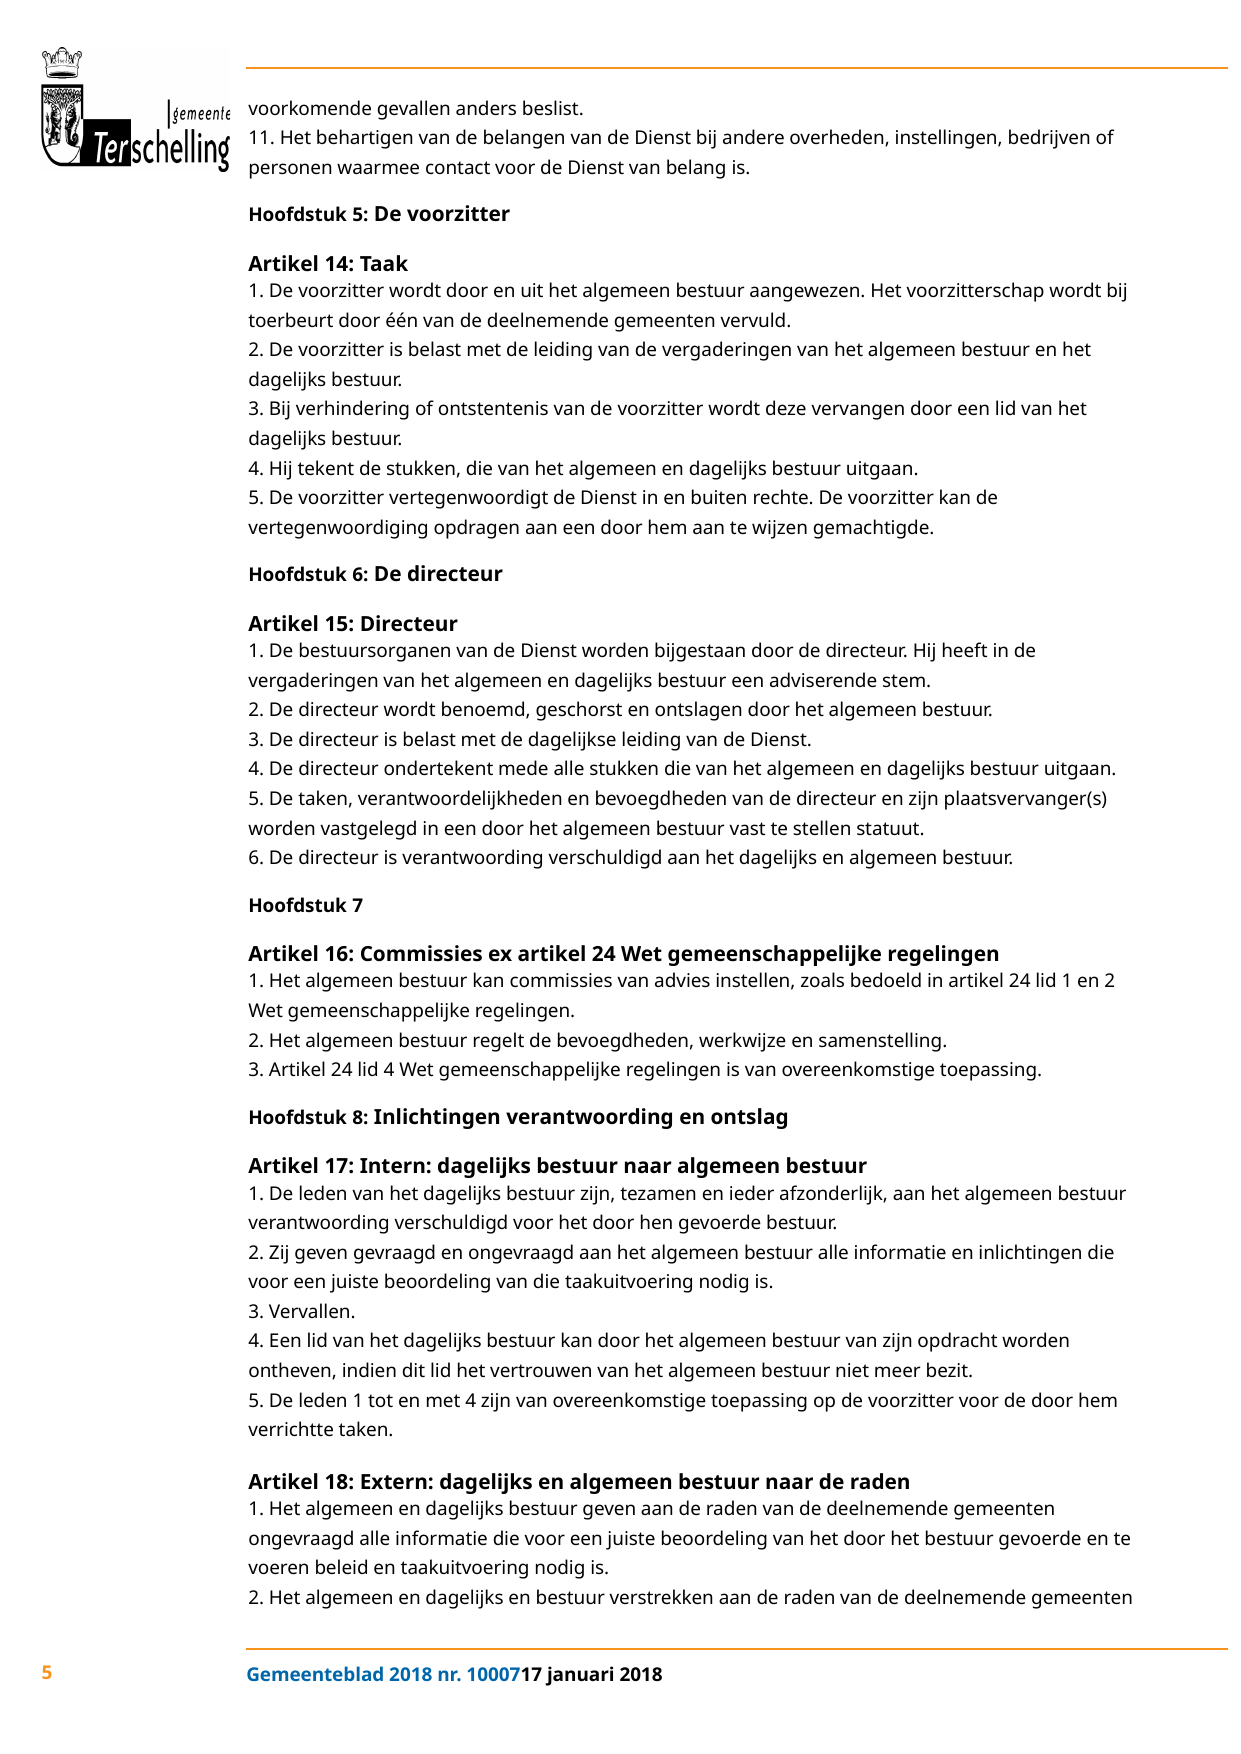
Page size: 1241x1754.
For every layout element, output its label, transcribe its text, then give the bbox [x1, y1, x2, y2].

text Artikel 15: Directeur [248, 609, 1152, 637]
text 5. De leden 1 tot en met 4 zijn van overeenkomstige toepassing op de voorzitter voor de door hem verrichtte taken. [248, 1387, 1152, 1442]
text 4. De directeur ondertekent mede alle stukken die van het algemeen en dagelijks bestuur uitgaan. [248, 756, 1152, 781]
text 2. Zij geven gevraagd en ongevraagd aan het algemeen bestuur alle informatie en inlichtingen die voor een juiste beoordeling van die taakuitvoering nodig is. [248, 1239, 1152, 1294]
text Artikel 17: Intern: dagelijks bestuur naar algemeen bestuur [248, 1151, 1152, 1180]
text 4. Een lid van het dagelijks bestuur kan door het algemeen bestuur van zijn opdracht worden ontheven, indien dit lid het vertrouwen van het algemeen bestuur niet meer bezit. [248, 1328, 1152, 1383]
text Artikel 18: Extern: dagelijks en algemeen bestuur naar de raden [248, 1467, 1152, 1495]
text Hoofdstuk 7 [248, 890, 1152, 918]
text Artikel 14: Taak [248, 249, 1152, 277]
text Artikel 16: Commissies ex artikel 24 Wet gemeenschappelijke regelingen [248, 939, 1152, 968]
text 2. Het algemeen bestuur regelt de bevoegdheden, werkwijze en samenstelling. [248, 1027, 1152, 1053]
text 5. De voorzitter vertegenwoordigt de Dienst in en buiten rechte. De voorzitter kan de vertegenwoordiging opdragen aan een door hem aan te wijzen gemachtigde. [248, 484, 1152, 540]
text Hoofdstuk 6: De directeur [248, 559, 1152, 588]
text 1. De leden van het dagelijks bestuur zijn, tezamen en ieder afzonderlijk, aan het algemeen bestuur verantwoording verschuldigd voor het door hen gevoerde bestuur. [248, 1180, 1152, 1235]
text 2. De voorzitter is belast met de leiding van de vergaderingen van het algemeen bestuur en het dagelijks bestuur. [248, 336, 1152, 392]
picture [41, 47, 231, 172]
text 2. Het algemeen en dagelijks en bestuur verstrekken aan de raden van de deelnemende gemeenten [248, 1584, 1152, 1610]
text 3. Bij verhindering of ontstentenis van de voorzitter wordt deze vervangen door een lid van het dagelijks bestuur. [248, 396, 1152, 451]
text 3. De directeur is belast met de dagelijkse leiding van de Dienst. [248, 726, 1152, 752]
text 1. De voorzitter wordt door en uit het algemeen bestuur aangewezen. Het voorzitterschap wordt bij toerbeurt door één van de deelnemende gemeenten vervuld. [248, 277, 1152, 333]
text 1. Het algemeen en dagelijks bestuur geven aan de raden van de deelnemende gemeenten ongevraagd alle informatie die voor een juiste beoordeling van het door het bestuur gevoerde en te voeren beleid en taakuitvoering nodig is. [248, 1495, 1152, 1580]
text voorkomende gevallen anders beslist. [248, 95, 1152, 121]
text Hoofdstuk 8: Inlichtingen verantwoording en ontslag [248, 1102, 1152, 1131]
text 3. Artikel 24 lid 4 Wet gemeenschappelijke regelingen is van overeenkomstige toepassing. [248, 1056, 1152, 1082]
text 4. Hij tekent de stukken, die van het algemeen en dagelijks bestuur uitgaan. [248, 455, 1152, 481]
text 6. De directeur is verantwoording verschuldigd aan het dagelijks en algemeen bestuur. [248, 844, 1152, 870]
text 3. Vervallen. [248, 1298, 1152, 1324]
text 5. De taken, verantwoordelijkheden en bevoegdheden van de directeur en zijn plaatsvervanger(s) worden vastgelegd in een door het algemeen bestuur vast te stellen statuut. [248, 785, 1152, 841]
text 11. Het behartigen van de belangen van de Dienst bij andere overheden, instellingen, bedrijven of personen waarmee contact voor de Dienst van belang is. [248, 124, 1152, 180]
text Hoofdstuk 5: De voorzitter [248, 199, 1152, 228]
text 2. De directeur wordt benoemd, geschorst en ontslagen door het algemeen bestuur. [248, 696, 1152, 722]
text 1. De bestuursorganen van de Dienst worden bijgestaan door de directeur. Hij heeft in de vergaderingen van het algemeen en dagelijks bestuur een adviserende stem. [248, 637, 1152, 693]
text 1. Het algemeen bestuur kan commissies van advies instellen, zoals bedoeld in artikel 24 lid 1 en 2 Wet gemeenschappelijke regelingen. [248, 968, 1152, 1023]
